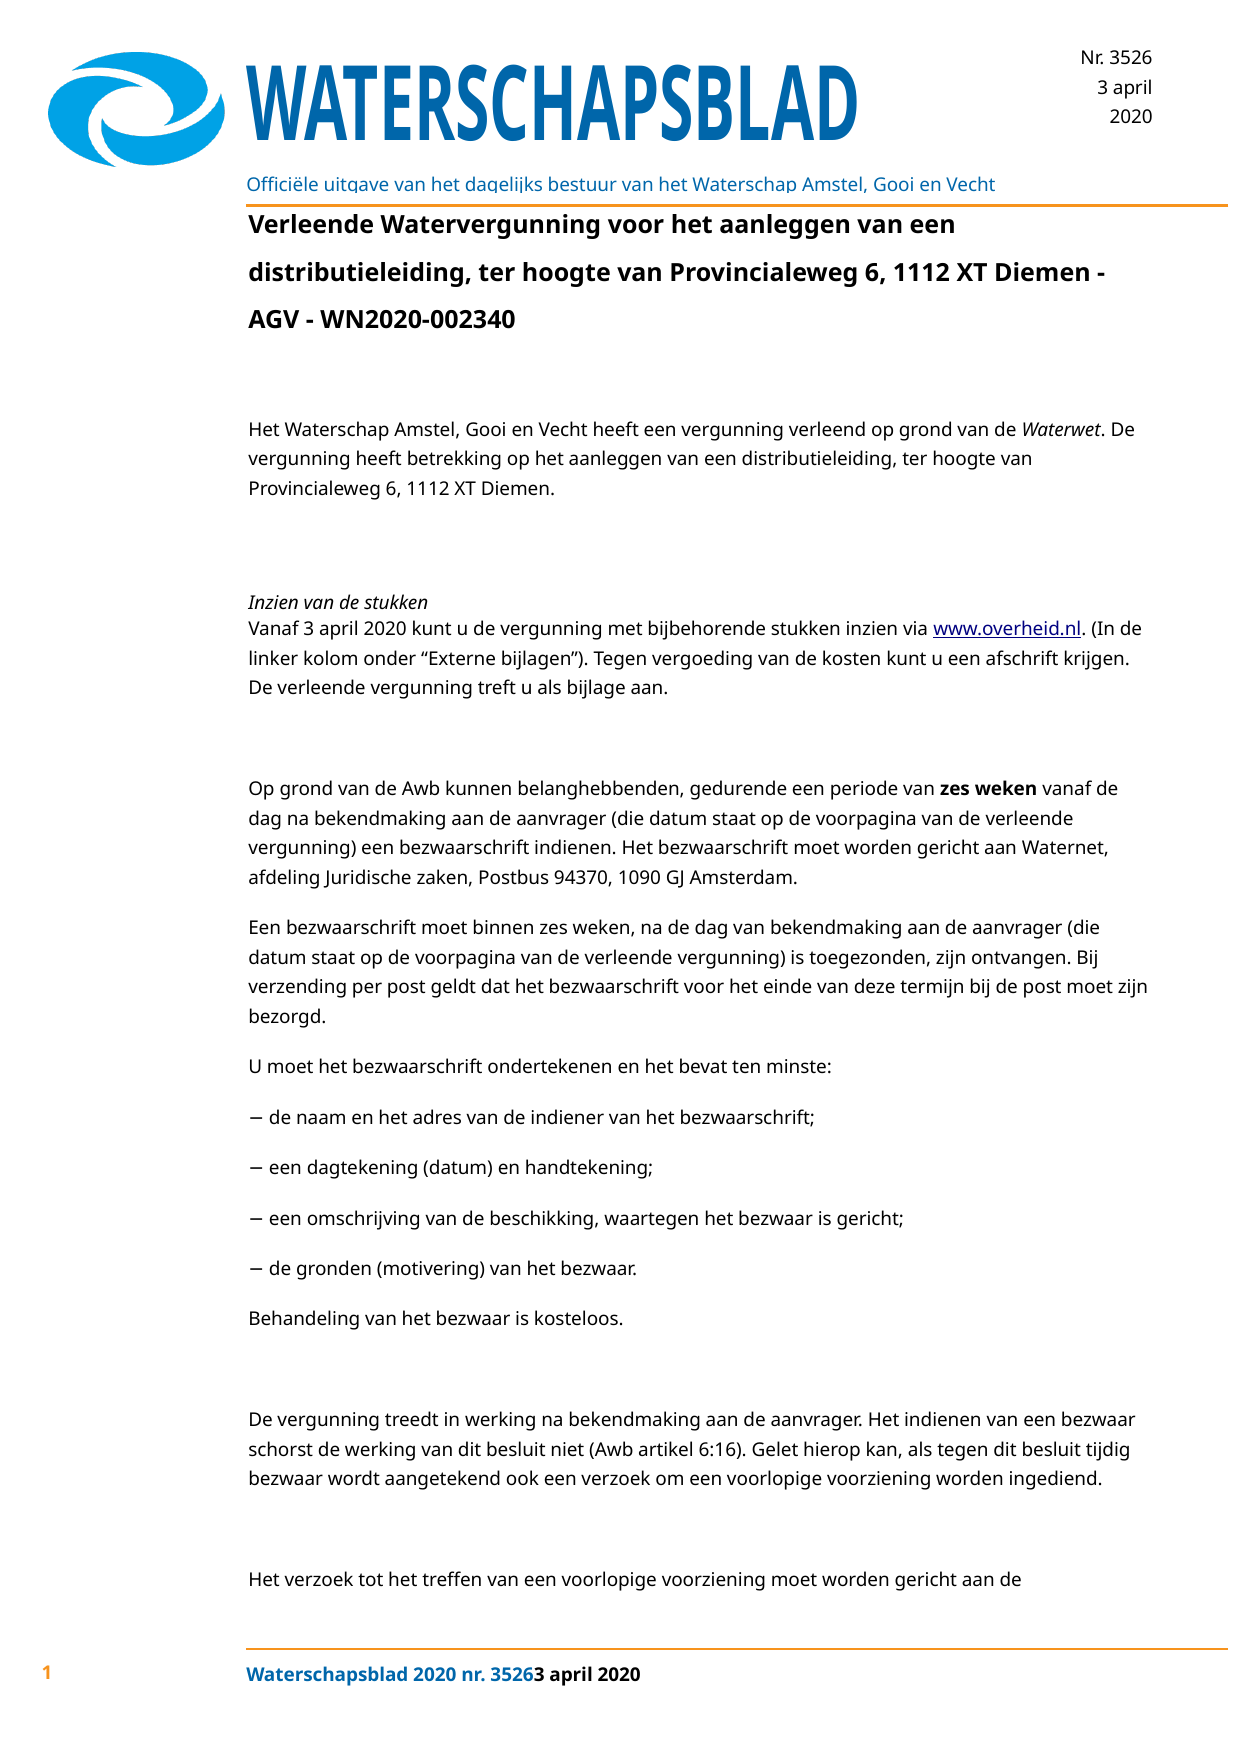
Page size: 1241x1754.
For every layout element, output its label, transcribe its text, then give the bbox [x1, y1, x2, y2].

text − een dagtekening (datum) en handtekening; [248, 1154, 1152, 1180]
text Inzien van de stukken [248, 589, 1152, 615]
text Behandeling van het bezwaar is kosteloos. [248, 1306, 1152, 1331]
text Het Waterschap Amstel, Gooi en Vecht heeft een vergunning verleend op grond van de Waterwet. De vergunning heeft betrekking op het aanleggen van een distributieleiding, ter hoogte van Provincialeweg 6, 1112 XT Diemen. [248, 416, 1152, 501]
text Een bezwaarschrift moet binnen zes weken, na de dag van bekendmaking aan de aanvrager (die datum staat op de voorpagina van de verleende vergunning) is toegezonden, zijn ontvangen. Bij verzending per post geldt dat het bezwaarschrift voor het einde van deze termijn bij de post moet zijn bezorgd. [248, 914, 1152, 1029]
text − een omschrijving van de beschikking, waartegen het bezwaar is gericht; [248, 1205, 1152, 1231]
text U moet het bezwaarschrift ondertekenen en het bevat ten minste: [248, 1053, 1152, 1079]
text Vanaf 3 april 2020 kunt u de vergunning met bijbehorende stukken inzien via www.overheid.nl. (In de linker kolom onder “Externe bijlagen”). Tegen vergoeding van de kosten kunt u een afschrift krijgen. De verleende vergunning treft u als bijlage aan. [248, 615, 1152, 700]
picture [41, 47, 231, 172]
text De vergunning treedt in werking na bekendmaking aan de aanvrager. Het indienen van een bezwaar schorst de werking van dit besluit niet (Awb artikel 6:16). Gelet hierop kan, als tegen dit besluit tijdig bezwaar wordt aangetekend ook een verzoek om een voorlopige voorziening worden ingediend. [248, 1406, 1152, 1491]
text Op grond van de Awb kunnen belanghebbenden, gedurende een periode van zes weken vanaf de dag na bekendmaking aan de aanvrager (die datum staat op de voorpagina van de verleende vergunning) een bezwaarschrift indienen. Het bezwaarschrift moet worden gericht aan Waternet, afdeling Juridische zaken, Postbus 94370, 1090 GJ Amsterdam. [248, 775, 1152, 890]
text Het verzoek tot het treffen van een voorlopige voorziening moet worden gericht aan de [248, 1566, 1152, 1592]
text − de naam en het adres van de indiener van het bezwaarschrift; [248, 1104, 1152, 1130]
text − de gronden (motivering) van het bezwaar. [248, 1255, 1152, 1281]
text Verleende Watervergunning voor het aanleggen van een distributieleiding, ter hoogte van Provincialeweg 6, 1112 XT Diemen - AGV - WN2020-002340 [248, 207, 1152, 336]
